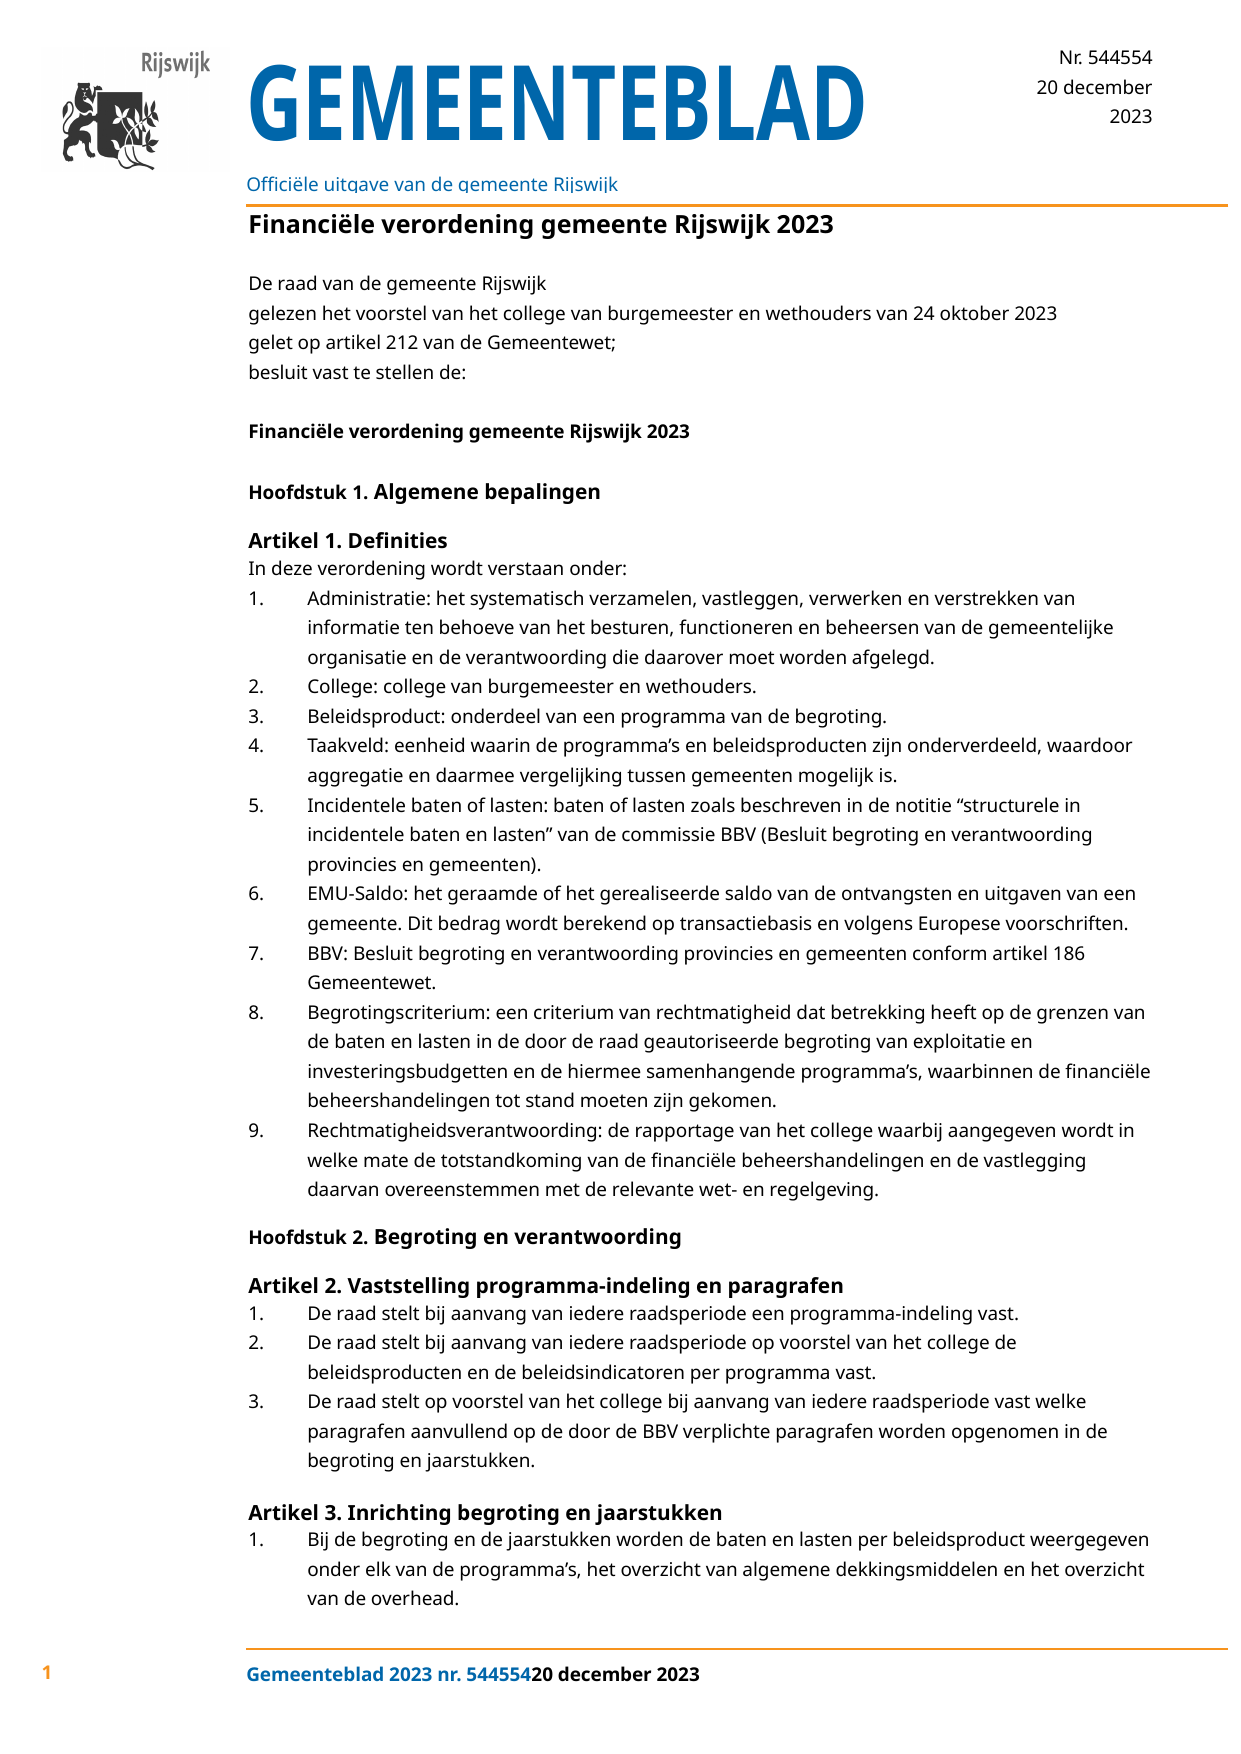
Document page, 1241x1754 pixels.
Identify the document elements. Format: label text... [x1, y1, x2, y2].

text Financiële verordening gemeente Rijswijk 2023 [248, 418, 1152, 444]
list Rechtmatigheidsverantwoording: de rapportage van het college waarbij aangegeven wordt in welke mate de totstandkoming van de financiële beheershandelingen en de vastlegging daarvan overeenstemmen met de relevante wet- en regelgeving. [248, 1117, 1152, 1202]
list Taakveld: eenheid waarin de programma’s en beleidsproducten zijn onderverdeeld, waardoor aggregatie en daarmee vergelijking tussen gemeenten mogelijk is. [248, 733, 1152, 788]
text Artikel 2. Vaststelling programma-indeling en paragrafen [248, 1271, 1152, 1300]
text gelet op artikel 212 van de Gemeentewet; [248, 329, 1152, 355]
text besluit vast te stellen de: [248, 359, 1152, 385]
text Hoofdstuk 2. Begroting en verantwoording [248, 1222, 1152, 1250]
list De raad stelt op voorstel van het college bij aanvang van iedere raadsperiode vast welke paragrafen aanvullend op de door de BBV verplichte paragrafen worden opgenomen in de begroting en jaarstukken. [248, 1388, 1152, 1473]
picture [41, 47, 231, 172]
list Incidentele baten of lasten: baten of lasten zoals beschreven in de notitie “structurele in incidentele baten en lasten” van de commissie BBV (Besluit begroting en verantwoording provincies en gemeenten). [248, 792, 1152, 877]
text Hoofdstuk 1. Algemene bepalingen [248, 477, 1152, 506]
list Beleidsproduct: onderdeel van een programma van de begroting. [248, 703, 1152, 729]
list Begrotingscriterium: een criterium van rechtmatigheid dat betrekking heeft op de grenzen van de baten en lasten in de door de raad geautoriseerde begroting van exploitatie en investeringsbudgetten en de hiermee samenhangende programma’s, waarbinnen de financiële beheershandelingen tot stand moeten zijn gekomen. [248, 999, 1152, 1113]
text De raad van de gemeente Rijswijk [248, 270, 1152, 296]
list De raad stelt bij aanvang van iedere raadsperiode een programma-indeling vast. [248, 1300, 1152, 1325]
text Financiële verordening gemeente Rijswijk 2023 [248, 207, 1152, 241]
list De raad stelt bij aanvang van iedere raadsperiode op voorstel van het college de beleidsproducten en de beleidsindicatoren per programma vast. [248, 1329, 1152, 1384]
list BBV: Besluit begroting en verantwoording provincies en gemeenten conform artikel 186 Gemeentewet. [248, 940, 1152, 995]
text Artikel 3. Inrichting begroting en jaarstukken [248, 1498, 1152, 1526]
list Administratie: het systematisch verzamelen, vastleggen, verwerken en verstrekken van informatie ten behoeve van het besturen, functioneren en beheersen van de gemeentelijke organisatie en de verantwoording die daarover moet worden afgelegd. [248, 585, 1152, 669]
list College: college van burgemeester en wethouders. [248, 673, 1152, 699]
text Artikel 1. Definities [248, 527, 1152, 555]
list Bij de begroting en de jaarstukken worden de baten en lasten per beleidsproduct weergegeven onder elk van de programma’s, het overzicht van algemene dekkingsmiddelen en het overzicht van de overhead. [248, 1526, 1152, 1611]
list EMU-Saldo: het geraamde of het gerealiseerde saldo van de ontvangsten en uitgaven van een gemeente. Dit bedrag wordt berekend op transactiebasis en volgens Europese voorschriften. [248, 881, 1152, 936]
text gelezen het voorstel van het college van burgemeester en wethouders van 24 oktober 2023 [248, 300, 1152, 326]
text In deze verordening wordt verstaan onder: [248, 555, 1152, 581]
